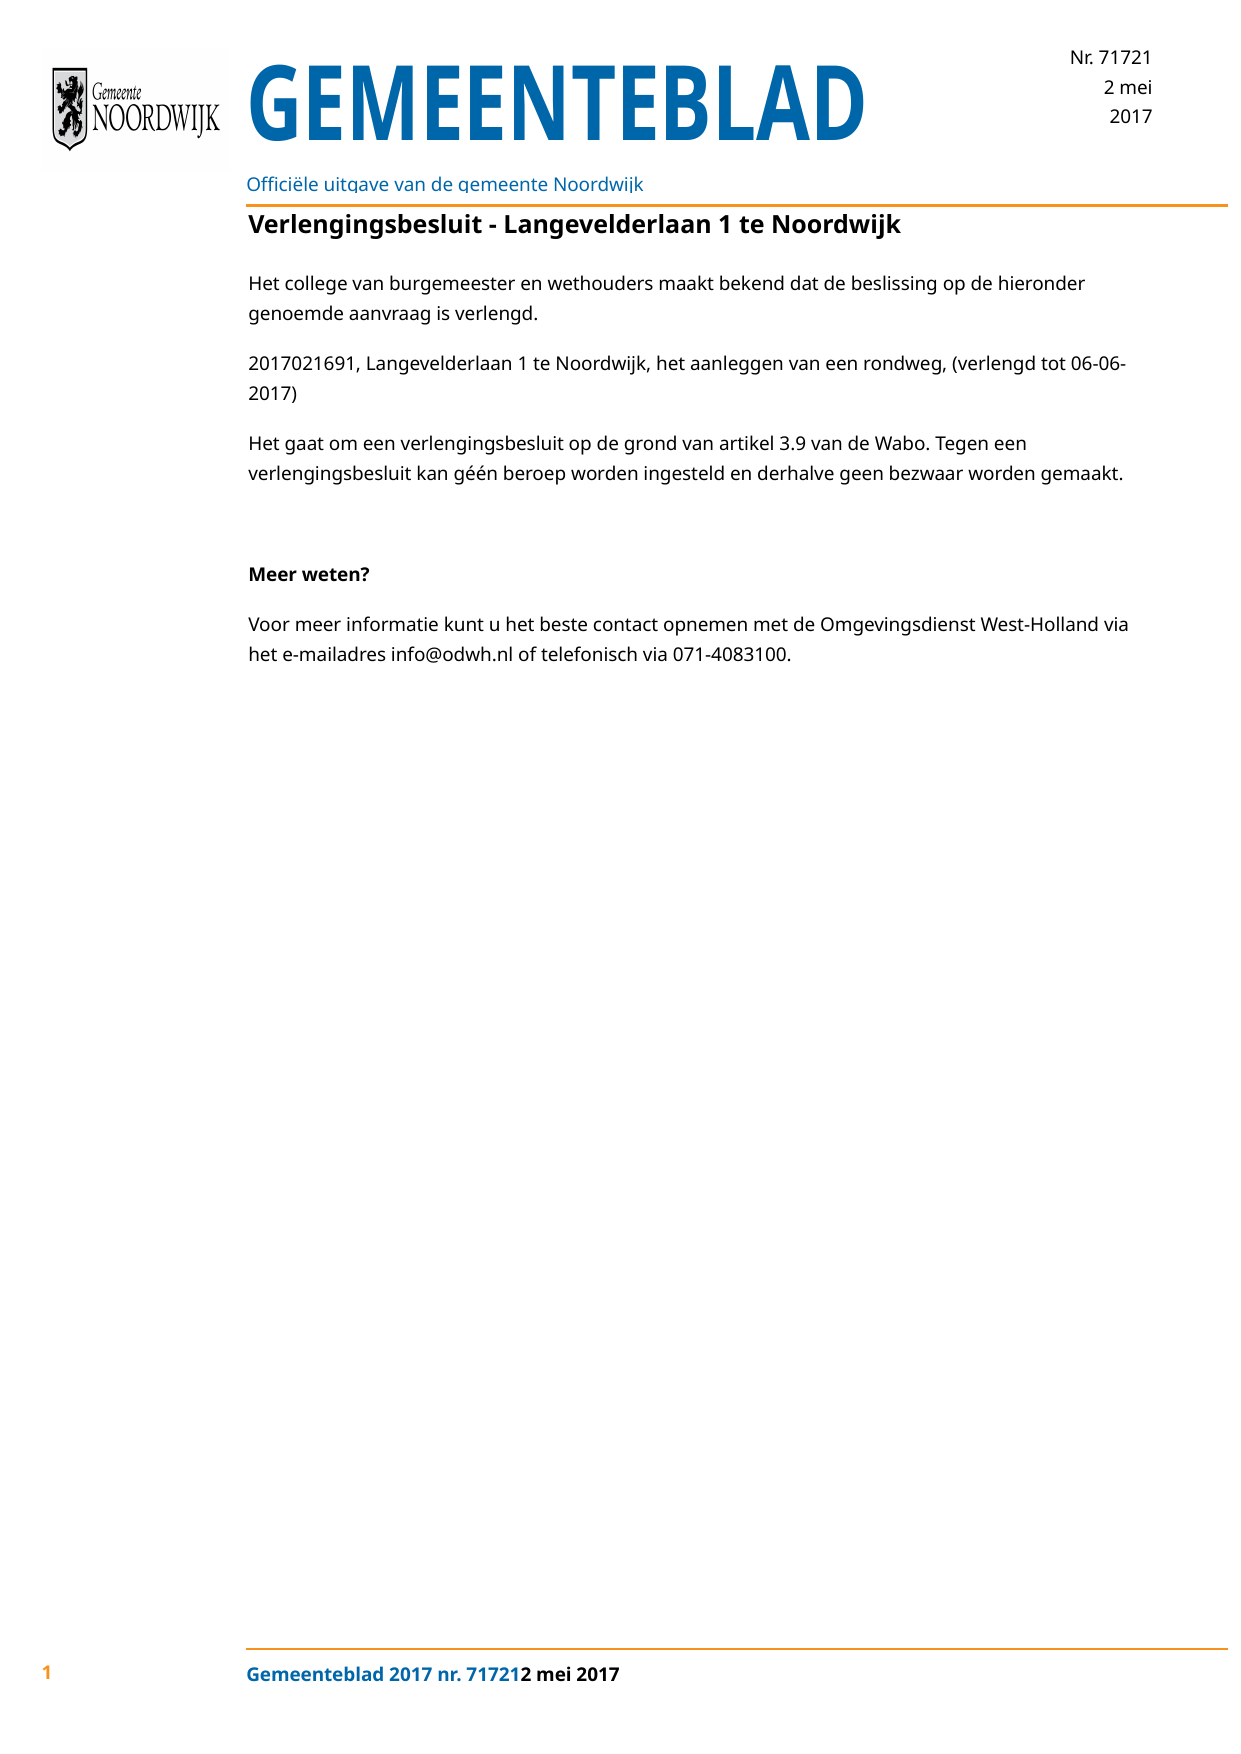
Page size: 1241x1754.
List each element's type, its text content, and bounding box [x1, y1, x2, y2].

text Meer weten? [248, 561, 1152, 586]
picture [41, 47, 231, 172]
text Verlengingsbesluit - Langevelderlaan 1 te Noordwijk [248, 207, 1152, 241]
text Het gaat om een verlengingsbesluit op de grond van artikel 3.9 van de Wabo. Tegen een verlengingsbesluit kan géén beroep worden ingesteld en derhalve geen bezwaar worden gemaakt. [248, 430, 1152, 486]
text 2017021691, Langevelderlaan 1 te Noordwijk, het aanleggen van een rondweg, (verlengd tot 06-06-2017) [248, 350, 1152, 406]
text Voor meer informatie kunt u het beste contact opnemen met de Omgevingsdienst West-Holland via het e-mailadres info@odwh.nl of telefonisch via 071-4083100. [248, 611, 1152, 666]
text Het college van burgemeester en wethouders maakt bekend dat de beslissing op de hieronder genoemde aanvraag is verlengd. [248, 270, 1152, 326]
